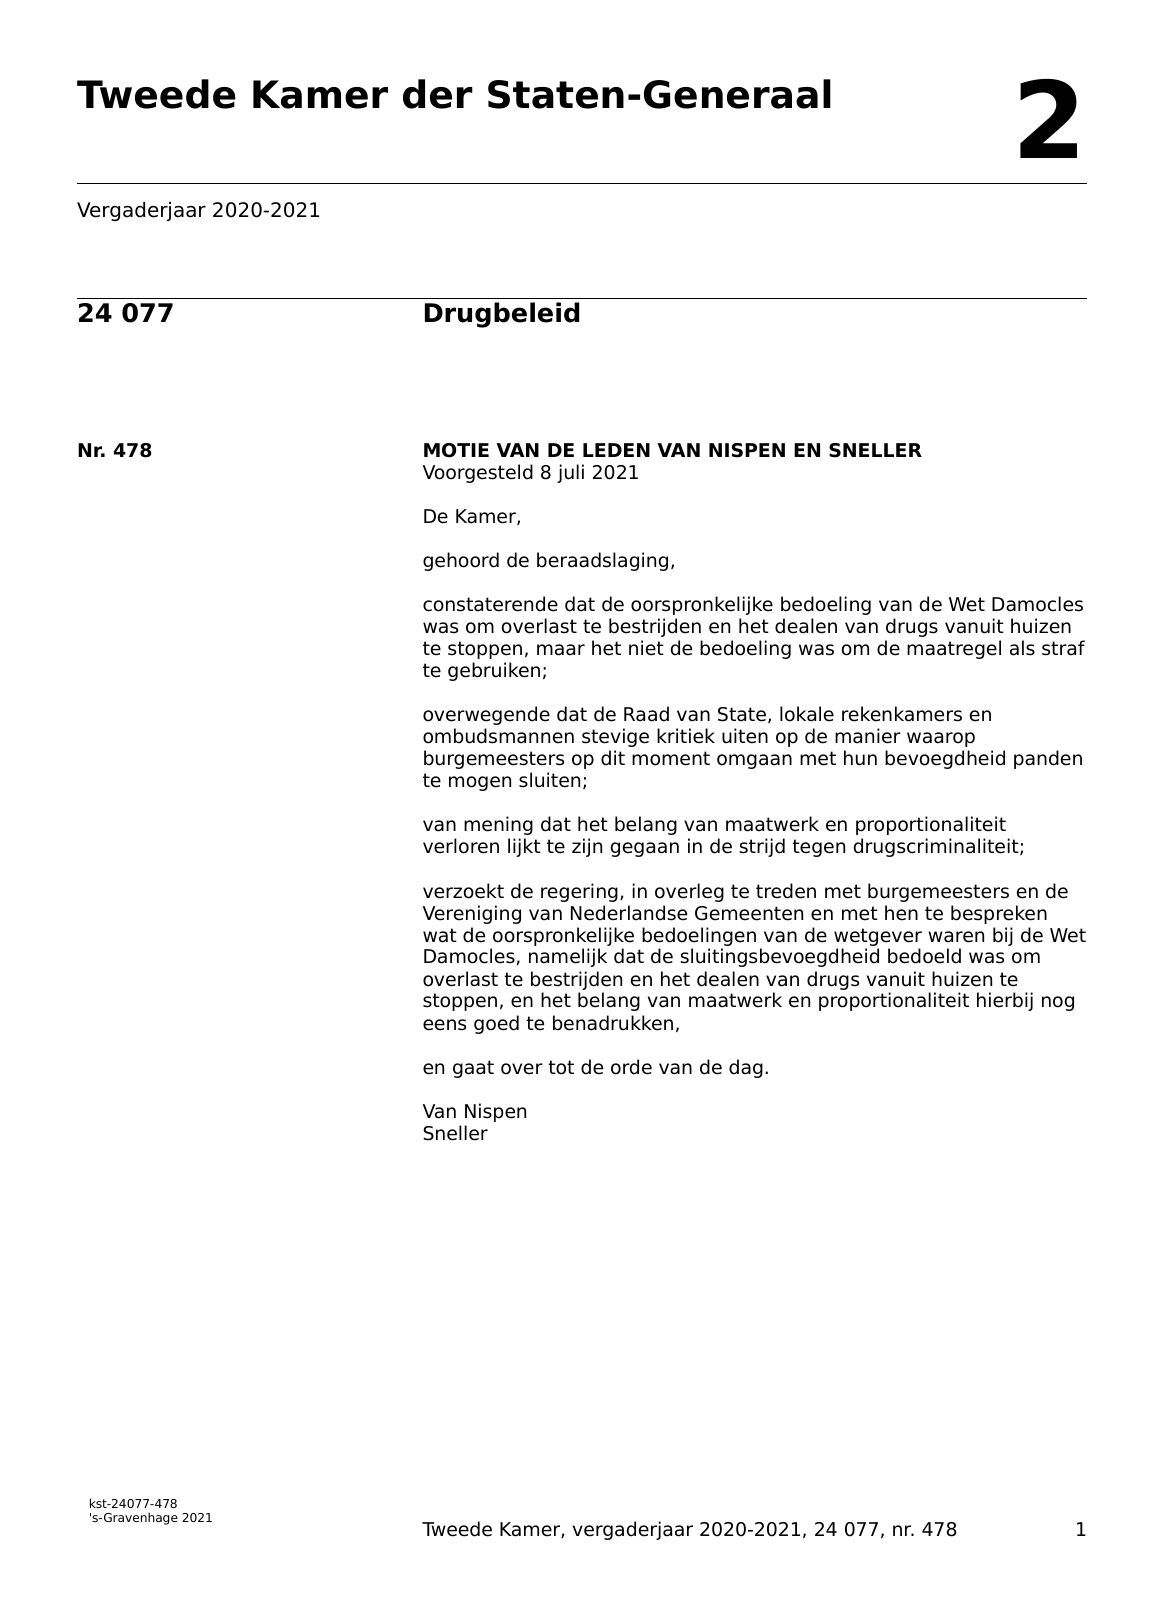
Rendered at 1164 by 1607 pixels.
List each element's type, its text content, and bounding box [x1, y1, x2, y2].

text overwegende dat de Raad van State, lokale rekenkamers en ombudsmannen stevige kritiek uiten op de manier waarop burgemeesters op dit moment omgaan met hun bevoegdheid panden te mogen sluiten; [422, 704, 1087, 792]
text Voorgesteld 8 juli 2021 [422, 462, 1087, 484]
text van mening dat het belang van maatwerk en proportionaliteit verloren lijkt te zijn gegaan in de strijd tegen drugscriminaliteit; [422, 814, 1087, 858]
text 's-Gravenhage 2021 [88, 1511, 323, 1525]
text Van Nispen [422, 1101, 1087, 1123]
table_cell Vergaderjaar 2020-2021 [77, 184, 1087, 298]
table_header Tweede Kamer der Staten-Generaal [77, 59, 886, 183]
table_header 2 [886, 59, 1087, 183]
text en gaat over tot de orde van de dag. [422, 1057, 1087, 1078]
text constaterende dat de oorspronkelijke bedoeling van de Wet Damocles was om overlast te bestrijden en het dealen van drugs vanuit huizen te stoppen, maar het niet de bedoeling was om de maatregel als straf te gebruiken; [422, 594, 1087, 682]
subtitle Nr. 478 MOTIE VAN DE LEDEN VAN NISPEN EN SNELLER [77, 440, 1087, 462]
subtitle 24 077 Drugbeleid [77, 299, 1087, 329]
text Sneller [422, 1123, 1087, 1145]
text kst-24077-478 [88, 1497, 323, 1511]
text De Kamer, [422, 506, 1087, 528]
text verzoekt de regering, in overleg te treden met burgemeesters en de Vereniging van Nederlandse Gemeenten en met hen te bespreken wat de oorspronkelijke bedoelingen van de wetgever waren bij de Wet Damocles, namelijk dat de sluitingsbevoegdheid bedoeld was om overlast te bestrijden en het dealen van drugs vanuit huizen te stoppen, en het belang van maatwerk en proportionaliteit hierbij nog eens goed te benadrukken, [422, 881, 1087, 1034]
text gehoord de beraadslaging, [422, 550, 1087, 572]
